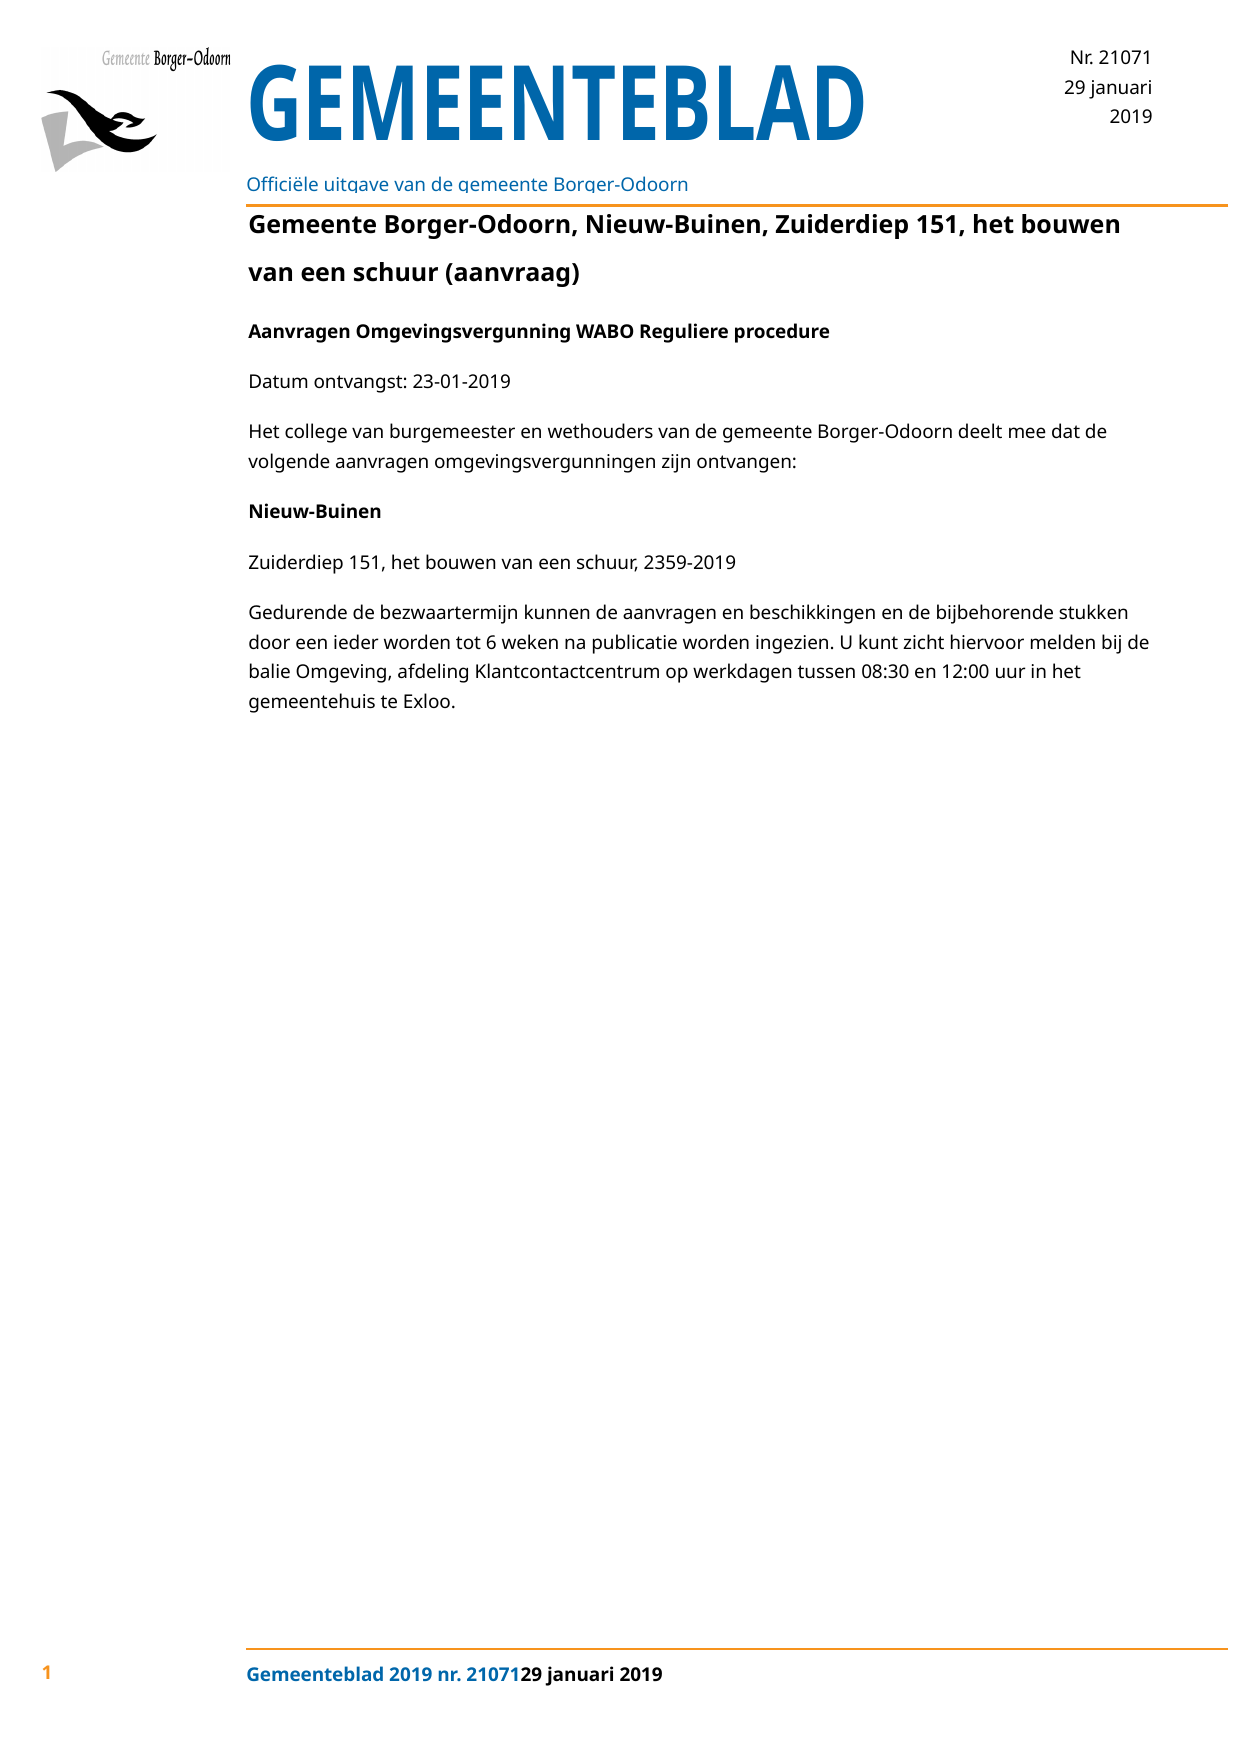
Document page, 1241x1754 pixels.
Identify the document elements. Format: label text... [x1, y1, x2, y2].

text Gedurende de bezwaartermijn kunnen de aanvragen en beschikkingen en de bijbehorende stukken door een ieder worden tot 6 weken na publicatie worden ingezien. U kunt zicht hiervoor melden bij de balie Omgeving, afdeling Klantcontactcentrum op werkdagen tussen 08:30 en 12:00 uur in het gemeentehuis te Exloo. [248, 599, 1152, 714]
text Zuiderdiep 151, het bouwen van een schuur, 2359-2019 [248, 549, 1152, 575]
text Gemeente Borger-Odoorn, Nieuw-Buinen, Zuiderdiep 151, het bouwen van een schuur (aanvraag) [248, 207, 1152, 288]
text Aanvragen Omgevingsvergunning WABO Reguliere procedure [248, 318, 1152, 344]
text Datum ontvangst: 23-01-2019 [248, 368, 1152, 394]
text Nieuw-Buinen [248, 499, 1152, 524]
text Het college van burgemeester en wethouders van de gemeente Borger-Odoorn deelt mee dat de volgende aanvragen omgevingsvergunningen zijn ontvangen: [248, 419, 1152, 474]
picture [41, 47, 231, 172]
